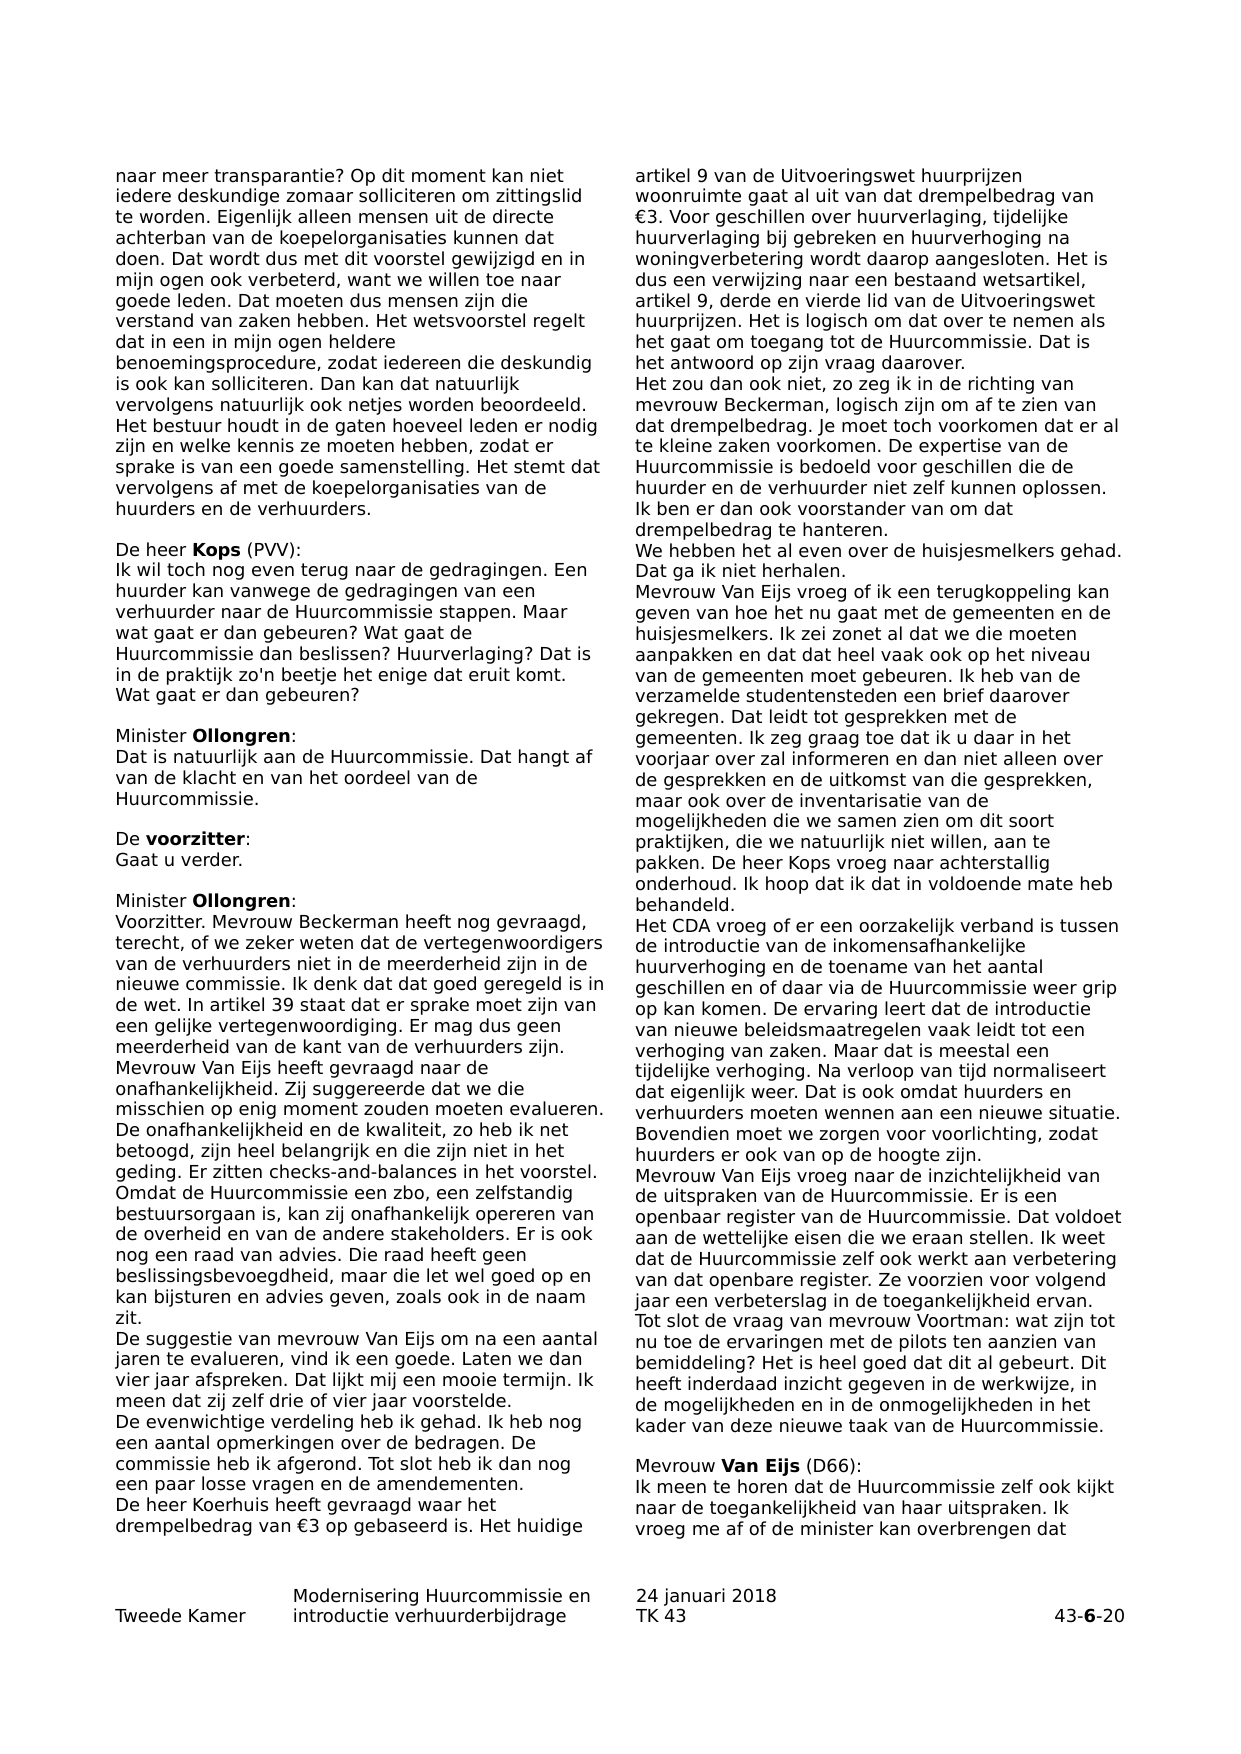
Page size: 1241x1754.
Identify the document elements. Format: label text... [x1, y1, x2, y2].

text Het CDA vroeg of er een oorzakelijk verband is tussen de introductie van de inkomensafhankelijke huurverhoging en de toename van het aantal geschillen en of daar via de Huurcommissie weer grip op kan komen. De ervaring leert dat de introductie van nieuwe beleidsmaatregelen vaak leidt tot een verhoging van zaken. Maar dat is meestal een tijdelijke verhoging. Na verloop van tijd normaliseert dat eigenlijk weer. Dat is ook omdat huurders en verhuurders moeten wennen aan een nieuwe situatie. Bovendien moet we zorgen voor voorlichting, zodat huurders er ook van op de hoogte zijn. [635, 915, 1125, 1165]
text De voorzitter: [115, 829, 605, 850]
text Gaat u verder. [115, 850, 605, 871]
text Tot slot de vraag van mevrouw Voortman: wat zijn tot nu toe de ervaringen met de pilots ten aanzien van bemiddeling? Het is heel goed dat dit al gebeurt. Dit heeft inderdaad inzicht gegeven in de werkwijze, in de mogelijkheden en in de onmogelijkheden in het kader van deze nieuwe taak van de Huurcommissie. [635, 1311, 1125, 1436]
text De evenwichtige verdeling heb ik gehad. Ik heb nog een aantal opmerkingen over de bedragen. De commissie heb ik afgerond. Tot slot heb ik dan nog een paar losse vragen en de amendementen. [115, 1412, 605, 1495]
text We hebben het al even over de huisjesmelkers gehad. Dat ga ik niet herhalen. [635, 540, 1125, 582]
text Mevrouw Van Eijs heeft gevraagd naar de onafhankelijkheid. Zij suggereerde dat we die misschien op enig moment zouden moeten evalueren. De onafhankelijkheid en de kwaliteit, zo heb ik net betoogd, zijn heel belangrijk en die zijn niet in het geding. Er zitten checks-and-balances in het voorstel. Omdat de Huurcommissie een zbo, een zelfstandig bestuursorgaan is, kan zij onafhankelijk opereren van de overheid en van de andere stakeholders. Er is ook nog een raad van advies. Die raad heeft geen beslissingsbevoegdheid, maar die let wel goed op en kan bijsturen en advies geven, zoals ook in de naam zit. [115, 1057, 605, 1328]
text Minister Ollongren: [115, 891, 605, 912]
text De heer Koerhuis heeft gevraagd waar het drempelbedrag van €3 op gebaseerd is. Het huidige [115, 1495, 605, 1537]
text Het zou dan ook niet, zo zeg ik in de richting van mevrouw Beckerman, logisch zijn om af te zien van dat drempelbedrag. Je moet toch voorkomen dat er al te kleine zaken voorkomen. De expertise van de Huurcommissie is bedoeld voor geschillen die de huurder en de verhuurder niet zelf kunnen oplossen. Ik ben er dan ook voorstander van om dat drempelbedrag te hanteren. [635, 374, 1125, 540]
text Mevrouw Van Eijs (D66): [635, 1456, 1125, 1477]
text Dat is natuurlijk aan de Huurcommissie. Dat hangt af van de klacht en van het oordeel van de Huurcommissie. [115, 747, 605, 809]
text Ik wil toch nog even terug naar de gedragingen. Een huurder kan vanwege de gedragingen van een verhuurder naar de Huurcommissie stappen. Maar wat gaat er dan gebeuren? Wat gaat de Huurcommissie dan beslissen? Huurverlaging? Dat is in de praktijk zo'n beetje het enige dat eruit komt. Wat gaat er dan gebeuren? [115, 560, 605, 706]
text Mevrouw Van Eijs vroeg of ik een terugkoppeling kan geven van hoe het nu gaat met de gemeenten en de huisjesmelkers. Ik zei zonet al dat we die moeten aanpakken en dat dat heel vaak ook op het niveau van de gemeenten moet gebeuren. Ik heb van de verzamelde studentensteden een brief daarover gekregen. Dat leidt tot gesprekken met de gemeenten. Ik zeg graag toe dat ik u daar in het voorjaar over zal informeren en dan niet alleen over de gesprekken en de uitkomst van die gesprekken, maar ook over de inventarisatie van de mogelijkheden die we samen zien om dit soort praktijken, die we natuurlijk niet willen, aan te pakken. De heer Kops vroeg naar achterstallig onderhoud. Ik hoop dat ik dat in voldoende mate heb behandeld. [635, 582, 1125, 915]
text Ik meen te horen dat de Huurcommissie zelf ook kijkt naar de toegankelijkheid van haar uitspraken. Ik vroeg me af of de minister kan overbrengen dat [635, 1477, 1125, 1539]
text Voorzitter. Mevrouw Beckerman heeft nog gevraagd, terecht, of we zeker weten dat de vertegenwoordigers van de verhuurders niet in de meerderheid zijn in de nieuwe commissie. Ik denk dat dat goed geregeld is in de wet. In artikel 39 staat dat er sprake moet zijn van een gelijke vertegenwoordiging. Er mag dus geen meerderheid van de kant van de verhuurders zijn. [115, 912, 605, 1057]
text naar meer transparantie? Op dit moment kan niet iedere deskundige zomaar solliciteren om zittingslid te worden. Eigenlijk alleen mensen uit de directe achterban van de koepelorganisaties kunnen dat doen. Dat wordt dus met dit voorstel gewijzigd en in mijn ogen ook verbeterd, want we willen toe naar goede leden. Dat moeten dus mensen zijn die verstand van zaken hebben. Het wetsvoorstel regelt dat in een in mijn ogen heldere benoemingsprocedure, zodat iedereen die deskundig is ook kan solliciteren. Dan kan dat natuurlijk vervolgens natuurlijk ook netjes worden beoordeeld. Het bestuur houdt in de gaten hoeveel leden er nodig zijn en welke kennis ze moeten hebben, zodat er sprake is van een goede samenstelling. Het stemt dat vervolgens af met de koepelorganisaties van de huurders en de verhuurders. [115, 165, 605, 519]
text artikel 9 van de Uitvoeringswet huurprijzen woonruimte gaat al uit van dat drempelbedrag van €3. Voor geschillen over huurverlaging, tijdelijke huurverlaging bij gebreken en huurverhoging na woningverbetering wordt daarop aangesloten. Het is dus een verwijzing naar een bestaand wetsartikel, artikel 9, derde en vierde lid van de Uitvoeringswet huurprijzen. Het is logisch om dat over te nemen als het gaat om toegang tot de Huurcommissie. Dat is het antwoord op zijn vraag daarover. [635, 165, 1125, 374]
text De heer Kops (PVV): [115, 539, 605, 560]
text De suggestie van mevrouw Van Eijs om na een aantal jaren te evalueren, vind ik een goede. Laten we dan vier jaar afspreken. Dat lijkt mij een mooie termijn. Ik meen dat zij zelf drie of vier jaar voorstelde. [115, 1328, 605, 1412]
text Mevrouw Van Eijs vroeg naar de inzichtelijkheid van de uitspraken van de Huurcommissie. Er is een openbaar register van de Huurcommissie. Dat voldoet aan de wettelijke eisen die we eraan stellen. Ik weet dat de Huurcommissie zelf ook werkt aan verbetering van dat openbare register. Ze voorzien voor volgend jaar een verbeterslag in de toegankelijkheid ervan. [635, 1165, 1125, 1311]
text Minister Ollongren: [115, 726, 605, 747]
